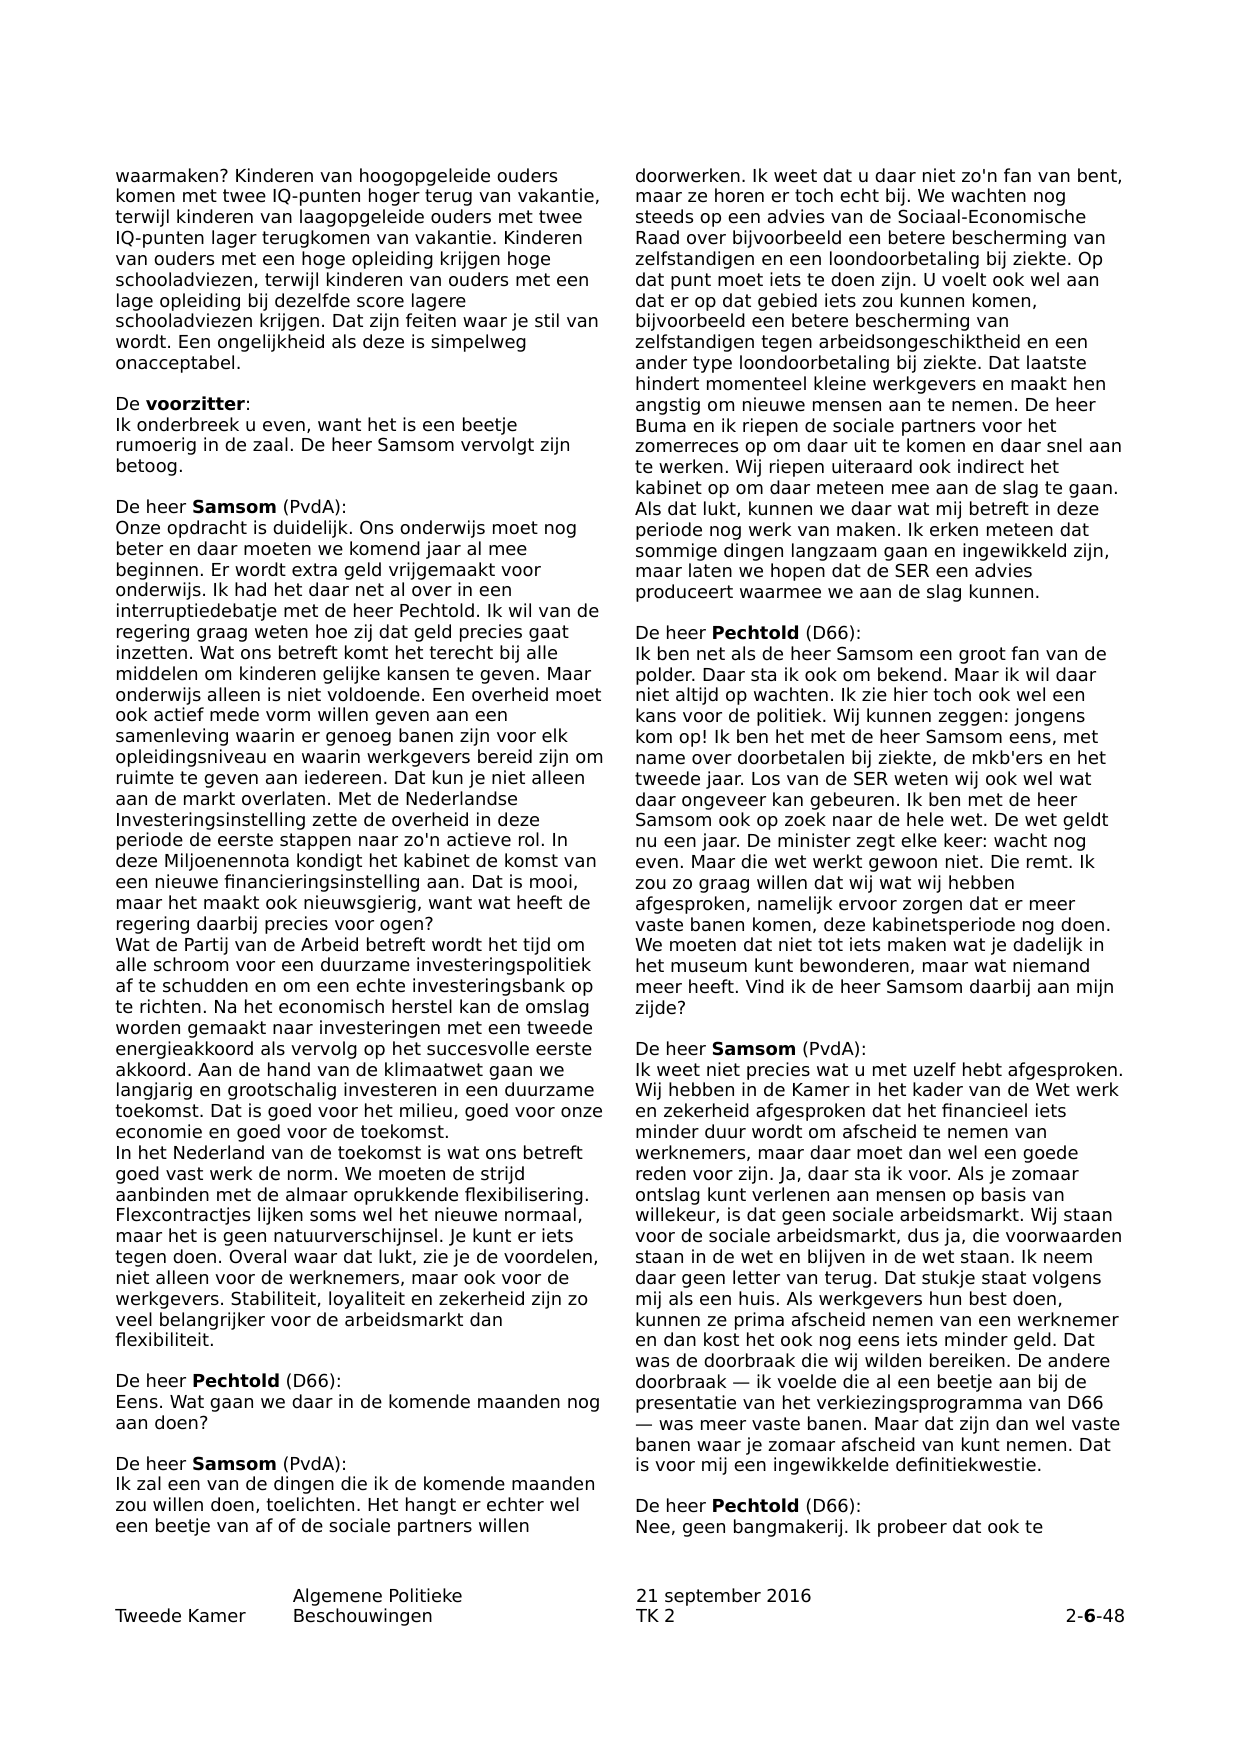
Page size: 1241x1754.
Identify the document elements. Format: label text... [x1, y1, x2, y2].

text Onze opdracht is duidelijk. Ons onderwijs moet nog beter en daar moeten we komend jaar al mee beginnen. Er wordt extra geld vrijgemaakt voor onderwijs. Ik had het daar net al over in een interruptiedebatje met de heer Pechtold. Ik wil van de regering graag weten hoe zij dat geld precies gaat inzetten. Wat ons betreft komt het terecht bij alle middelen om kinderen gelijke kansen te geven. Maar onderwijs alleen is niet voldoende. Een overheid moet ook actief mede vorm willen geven aan een samenleving waarin er genoeg banen zijn voor elk opleidingsniveau en waarin werkgevers bereid zijn om ruimte te geven aan iedereen. Dat kun je niet alleen aan de markt overlaten. Met de Nederlandse Investeringsinstelling zette de overheid in deze periode de eerste stappen naar zo'n actieve rol. In deze Miljoenennota kondigt het kabinet de komst van een nieuwe financieringsinstelling aan. Dat is mooi, maar het maakt ook nieuwsgierig, want wat heeft de regering daarbij precies voor ogen? [115, 518, 605, 934]
text doorwerken. Ik weet dat u daar niet zo'n fan van bent, maar ze horen er toch echt bij. We wachten nog steeds op een advies van de Sociaal-Economische Raad over bijvoorbeeld een betere bescherming van zelfstandigen en een loondoorbetaling bij ziekte. Op dat punt moet iets te doen zijn. U voelt ook wel aan dat er op dat gebied iets zou kunnen komen, bijvoorbeeld een betere bescherming van zelfstandigen tegen arbeidsongeschiktheid en een ander type loondoorbetaling bij ziekte. Dat laatste hindert momenteel kleine werkgevers en maakt hen angstig om nieuwe mensen aan te nemen. De heer Buma en ik riepen de sociale partners voor het zomerreces op om daar uit te komen en daar snel aan te werken. Wij riepen uiteraard ook indirect het kabinet op om daar meteen mee aan de slag te gaan. Als dat lukt, kunnen we daar wat mij betreft in deze periode nog werk van maken. Ik erken meteen dat sommige dingen langzaam gaan en ingewikkeld zijn, maar laten we hopen dat de SER een advies produceert waarmee we aan de slag kunnen. [635, 165, 1125, 603]
text In het Nederland van de toekomst is wat ons betreft goed vast werk de norm. We moeten de strijd aanbinden met de almaar oprukkende flexibilisering. Flexcontractjes lijken soms wel het nieuwe normaal, maar het is geen natuurverschijnsel. Je kunt er iets tegen doen. Overal waar dat lukt, zie je de voordelen, niet alleen voor de werknemers, maar ook voor de werkgevers. Stabiliteit, loyaliteit en zekerheid zijn zo veel belangrijker voor de arbeidsmarkt dan flexibiliteit. [115, 1143, 605, 1351]
text De heer Pechtold (D66): [635, 623, 1125, 643]
text Eens. Wat gaan we daar in de komende maanden nog aan doen? [115, 1392, 605, 1433]
text waarmaken? Kinderen van hoogopgeleide ouders komen met twee IQ-punten hoger terug van vakantie, terwijl kinderen van laagopgeleide ouders met twee IQ-punten lager terugkomen van vakantie. Kinderen van ouders met een hoge opleiding krijgen hoge schooladviezen, terwijl kinderen van ouders met een lage opleiding bij dezelfde score lagere schooladviezen krijgen. Dat zijn feiten waar je stil van wordt. Een ongelijkheid als deze is simpelweg onacceptabel. [115, 165, 605, 374]
text Wat de Partij van de Arbeid betreft wordt het tijd om alle schroom voor een duurzame investeringspolitiek af te schudden en om een echte investeringsbank op te richten. Na het economisch herstel kan de omslag worden gemaakt naar investeringen met een tweede energieakkoord als vervolg op het succesvolle eerste akkoord. Aan de hand van de klimaatwet gaan we langjarig en grootschalig investeren in een duurzame toekomst. Dat is goed voor het milieu, goed voor onze economie en goed voor de toekomst. [115, 934, 605, 1143]
text Nee, geen bangmakerij. Ik probeer dat ook te [635, 1517, 1125, 1537]
text De heer Samsom (PvdA): [115, 1453, 605, 1474]
text De heer Samsom (PvdA): [635, 1038, 1125, 1059]
text Ik onderbreek u even, want het is een beetje rumoerig in de zaal. De heer Samsom vervolgt zijn betoog. [115, 414, 605, 477]
text De heer Pechtold (D66): [115, 1371, 605, 1392]
text Ik zal een van de dingen die ik de komende maanden zou willen doen, toelichten. Het hangt er echter wel een beetje van af of de sociale partners willen [115, 1474, 605, 1537]
text Ik weet niet precies wat u met uzelf hebt afgesproken. Wij hebben in de Kamer in het kader van de Wet werk en zekerheid afgesproken dat het financieel iets minder duur wordt om afscheid te nemen van werknemers, maar daar moet dan wel een goede reden voor zijn. Ja, daar sta ik voor. Als je zomaar ontslag kunt verlenen aan mensen op basis van willekeur, is dat geen sociale arbeidsmarkt. Wij staan voor de sociale arbeidsmarkt, dus ja, die voorwaarden staan in de wet en blijven in de wet staan. Ik neem daar geen letter van terug. Dat stukje staat volgens mij als een huis. Als werkgevers hun best doen, kunnen ze prima afscheid nemen van een werknemer en dan kost het ook nog eens iets minder geld. Dat was de doorbraak die wij wilden bereiken. De andere doorbraak — ik voelde die al een beetje aan bij de presentatie van het verkiezingsprogramma van D66 — was meer vaste banen. Maar dat zijn dan wel vaste banen waar je zomaar afscheid van kunt nemen. Dat is voor mij een ingewikkelde definitiekwestie. [635, 1059, 1125, 1476]
text De voorzitter: [115, 394, 605, 414]
text De heer Samsom (PvdA): [115, 497, 605, 518]
text Ik ben net als de heer Samsom een groot fan van de polder. Daar sta ik ook om bekend. Maar ik wil daar niet altijd op wachten. Ik zie hier toch ook wel een kans voor de politiek. Wij kunnen zeggen: jongens kom op! Ik ben het met de heer Samsom eens, met name over doorbetalen bij ziekte, de mkb'ers en het tweede jaar. Los van de SER weten wij ook wel wat daar ongeveer kan gebeuren. Ik ben met de heer Samsom ook op zoek naar de hele wet. De wet geldt nu een jaar. De minister zegt elke keer: wacht nog even. Maar die wet werkt gewoon niet. Die remt. Ik zou zo graag willen dat wij wat wij hebben afgesproken, namelijk ervoor zorgen dat er meer vaste banen komen, deze kabinetsperiode nog doen. We moeten dat niet tot iets maken wat je dadelijk in het museum kunt bewonderen, maar wat niemand meer heeft. Vind ik de heer Samsom daarbij aan mijn zijde? [635, 643, 1125, 1018]
text De heer Pechtold (D66): [635, 1496, 1125, 1517]
